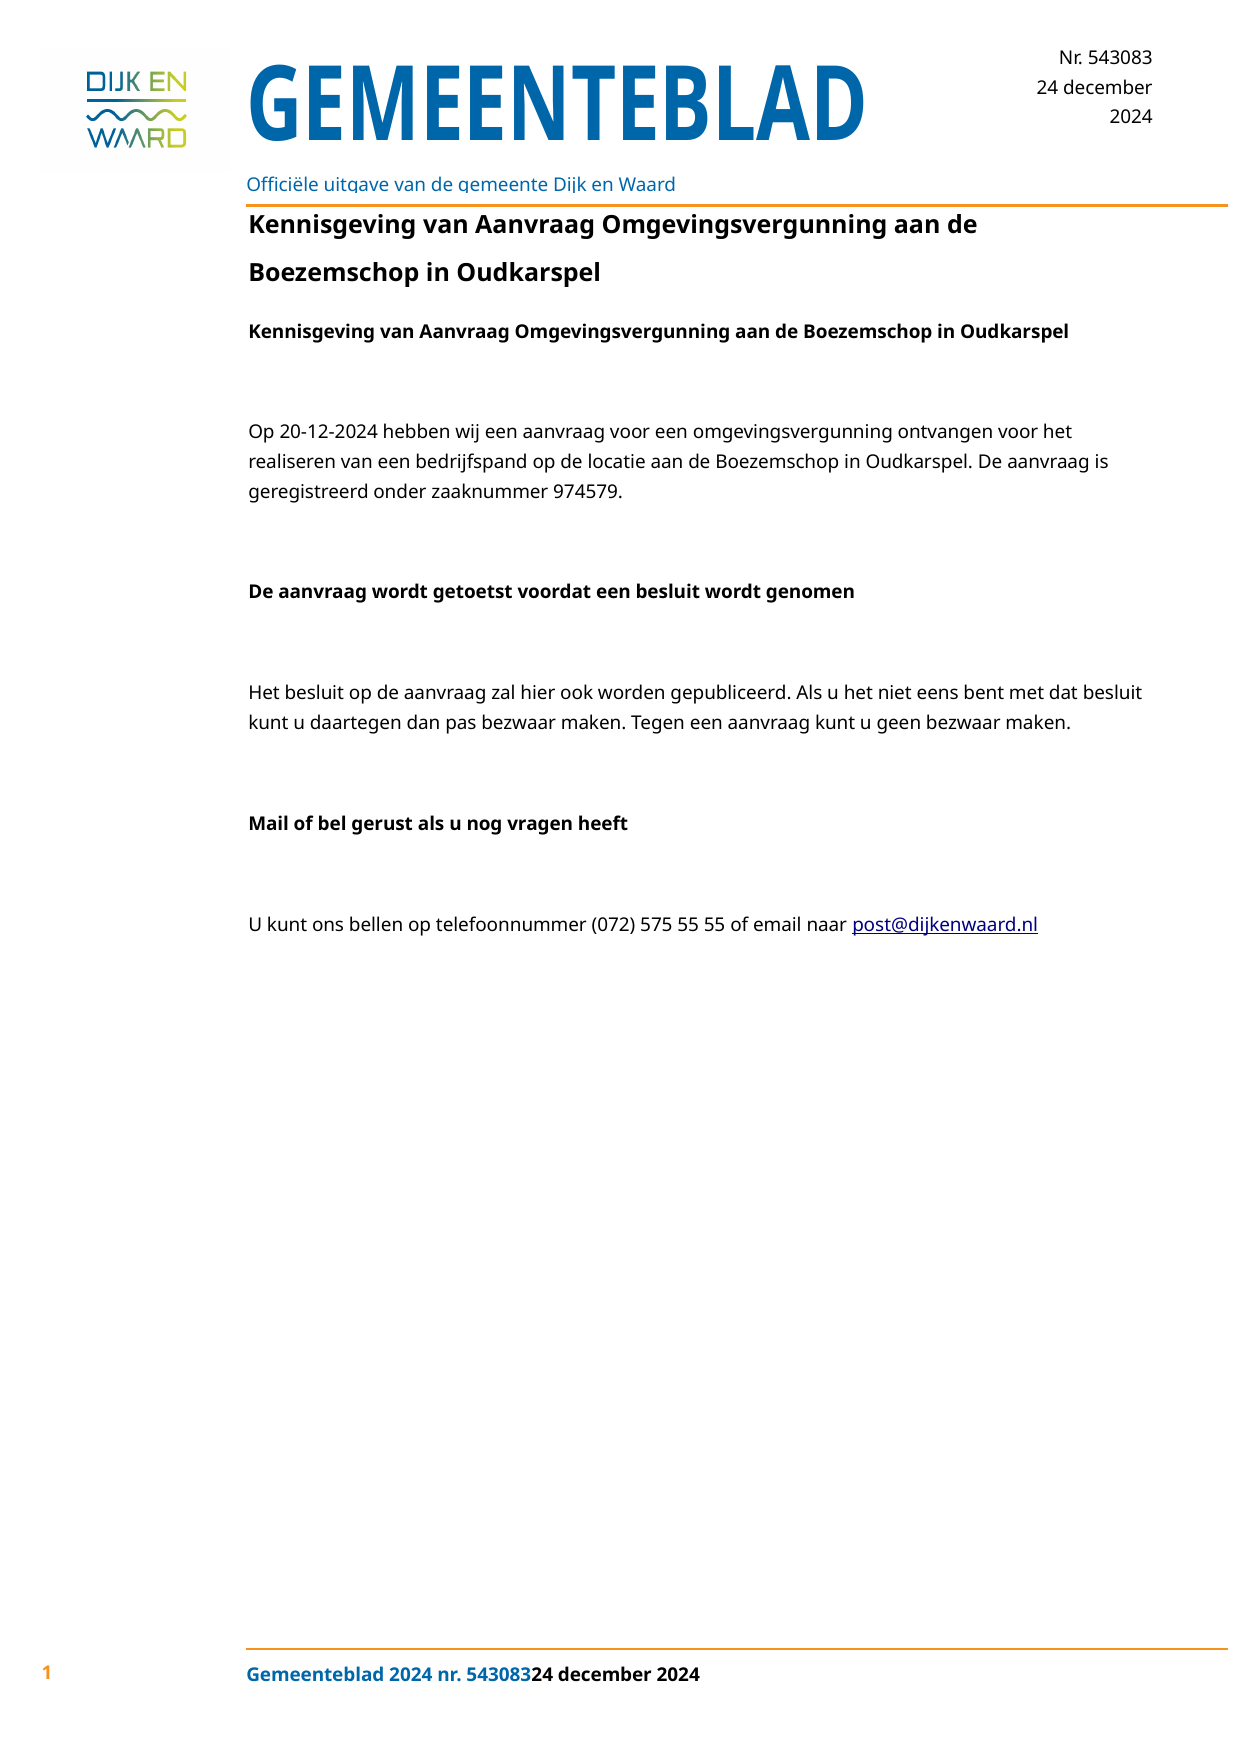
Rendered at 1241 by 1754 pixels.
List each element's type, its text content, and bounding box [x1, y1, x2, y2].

text Op 20-12-2024 hebben wij een aanvraag voor een omgevingsvergunning ontvangen voor het realiseren van een bedrijfspand op de locatie aan de Boezemschop in Oudkarspel. De aanvraag is geregistreerd onder zaaknummer 974579. [248, 419, 1152, 504]
picture [41, 47, 231, 172]
text Kennisgeving van Aanvraag Omgevingsvergunning aan de Boezemschop in Oudkarspel [248, 207, 1152, 288]
text De aanvraag wordt getoetst voordat een besluit wordt genomen [248, 579, 1152, 604]
text Kennisgeving van Aanvraag Omgevingsvergunning aan de Boezemschop in Oudkarspel [248, 318, 1152, 344]
text Mail of bel gerust als u nog vragen heeft [248, 810, 1152, 836]
text U kunt ons bellen op telefoonnummer (072) 575 55 55 of email naar post@dijkenwaard.nl [248, 911, 1152, 937]
text Het besluit op de aanvraag zal hier ook worden gepubliceerd. Als u het niet eens bent met dat besluit kunt u daartegen dan pas bezwaar maken. Tegen een aanvraag kunt u geen bezwaar maken. [248, 679, 1152, 735]
